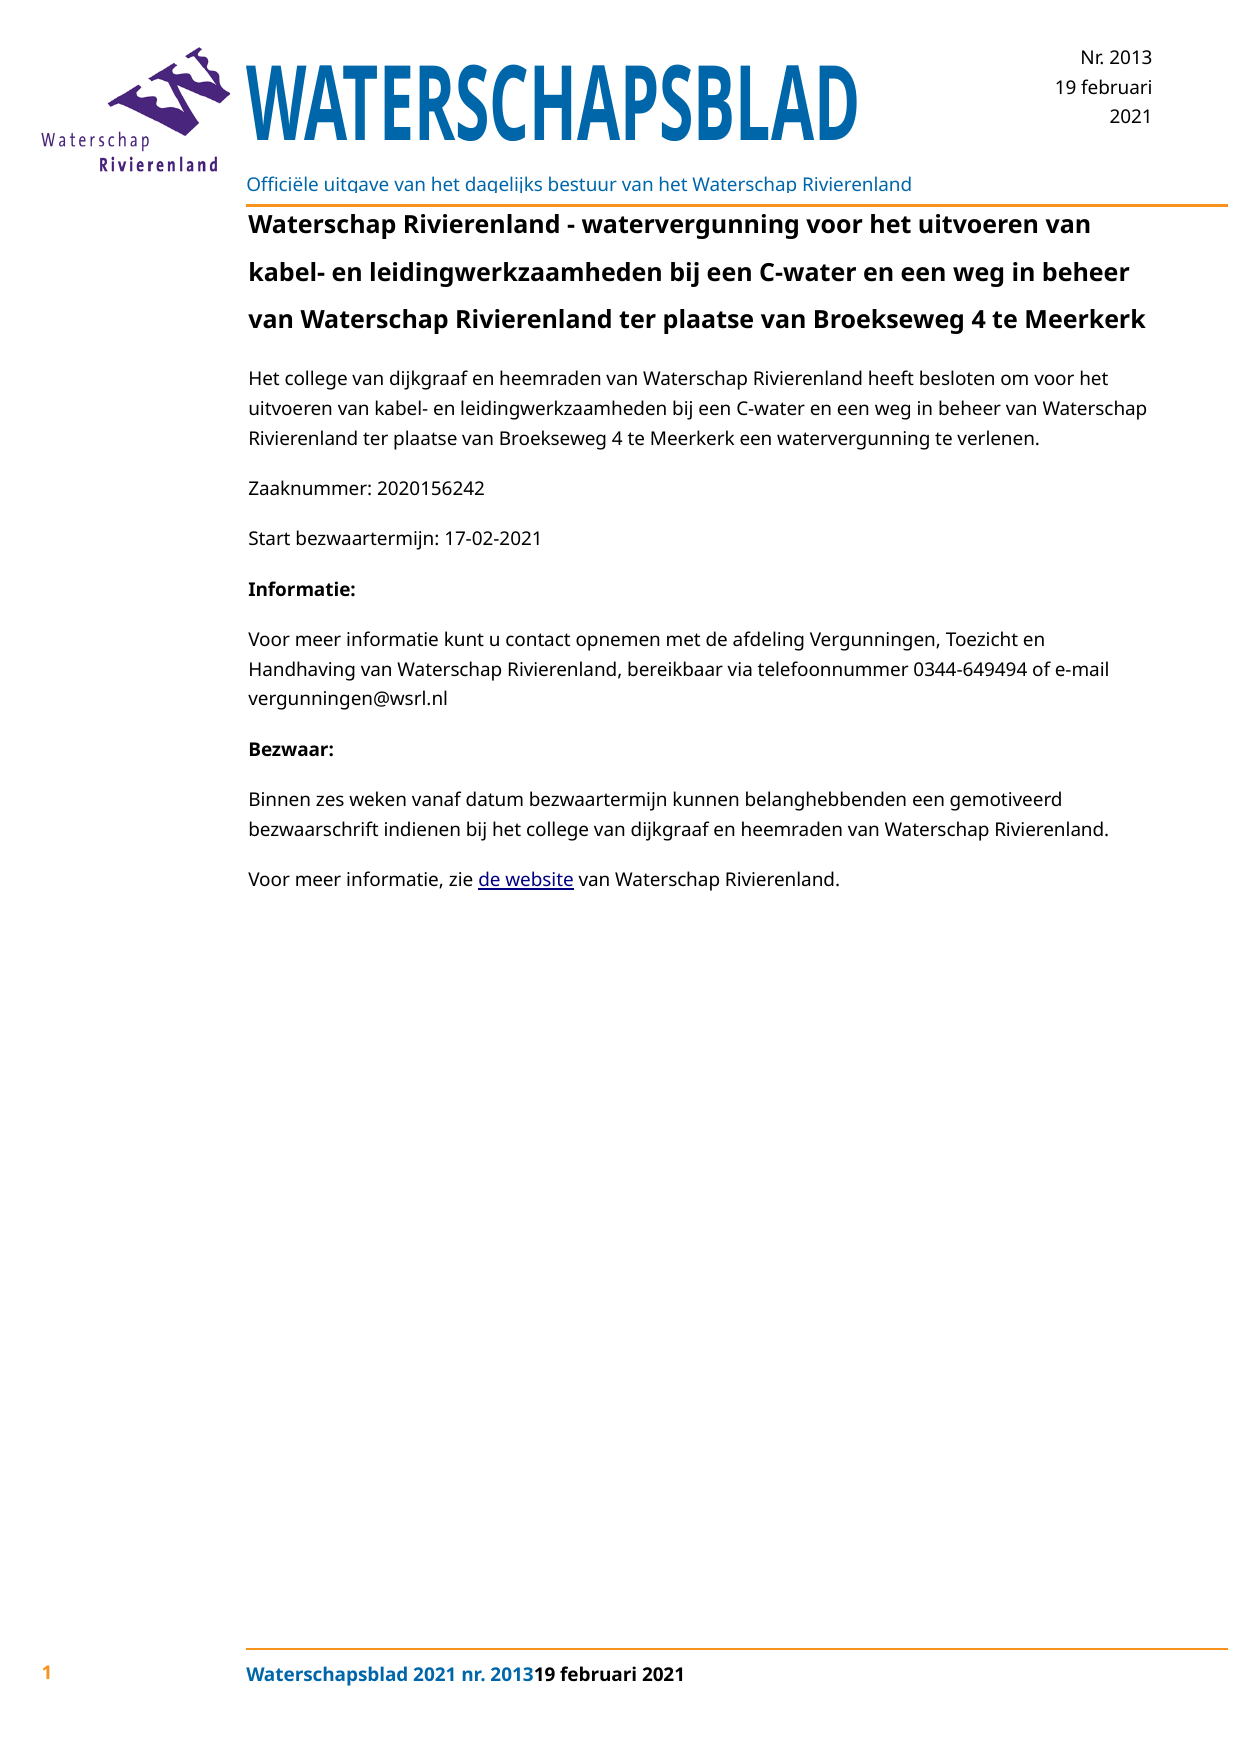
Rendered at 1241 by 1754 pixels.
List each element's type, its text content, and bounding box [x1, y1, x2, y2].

text Voor meer informatie, zie de website van Waterschap Rivierenland. [248, 866, 1152, 892]
text Het college van dijkgraaf en heemraden van Waterschap Rivierenland heeft besloten om voor het uitvoeren van kabel- en leidingwerkzaamheden bij een C-water en een weg in beheer van Waterschap Rivierenland ter plaatse van Broekseweg 4 te Meerkerk een watervergunning te verlenen. [248, 366, 1152, 450]
text Zaaknummer: 2020156242 [248, 475, 1152, 501]
text Start bezwaartermijn: 17-02-2021 [248, 526, 1152, 551]
text Waterschap Rivierenland - watervergunning voor het uitvoeren van kabel- en leidingwerkzaamheden bij een C-water en een weg in beheer van Waterschap Rivierenland ter plaatse van Broekseweg 4 te Meerkerk [248, 207, 1152, 336]
text Voor meer informatie kunt u contact opnemen met de afdeling Vergunningen, Toezicht en Handhaving van Waterschap Rivierenland, bereikbaar via telefoonnummer 0344-649494 of e-mail vergunningen@wsrl.nl [248, 626, 1152, 711]
text Bezwaar: [248, 736, 1152, 762]
text Binnen zes weken vanaf datum bezwaartermijn kunnen belanghebbenden een gemotiveerd bezwaarschrift indienen bij het college van dijkgraaf en heemraden van Waterschap Rivierenland. [248, 786, 1152, 842]
text Informatie: [248, 576, 1152, 602]
picture [41, 47, 231, 172]
